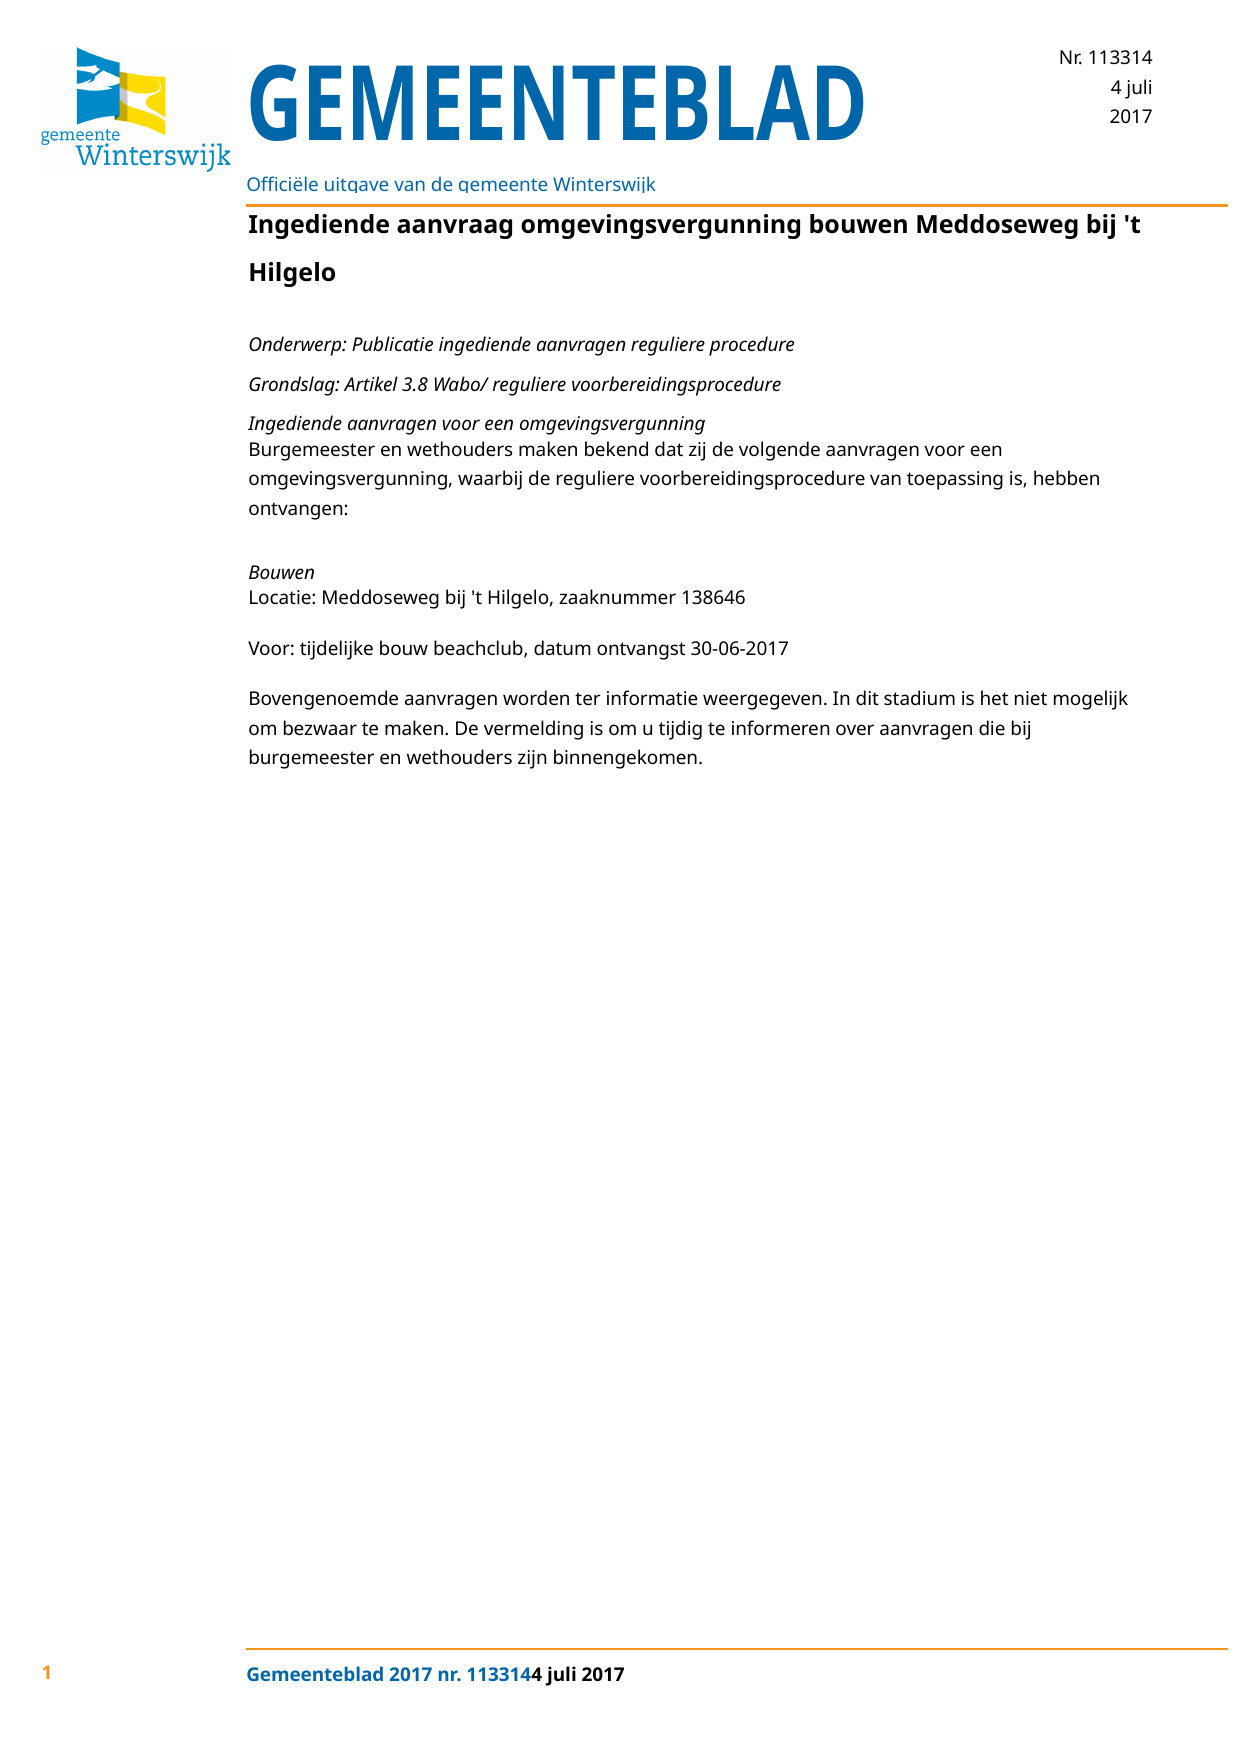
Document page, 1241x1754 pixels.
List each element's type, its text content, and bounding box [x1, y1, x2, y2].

text Burgemeester en wethouders maken bekend dat zij de volgende aanvragen voor een omgevingsvergunning, waarbij de reguliere voorbereidingsprocedure van toepassing is, hebben ontvangen: [248, 436, 1152, 521]
picture [225, 153, 231, 162]
text Bouwen [248, 559, 1152, 584]
picture [41, 47, 231, 172]
text Voor: tijdelijke bouw beachclub, datum ontvangst 30-06-2017 [248, 635, 1152, 661]
text Grondslag: Artikel 3.8 Wabo/ reguliere voorbereidingsprocedure [248, 371, 1152, 396]
text Bovengenoemde aanvragen worden ter informatie weergegeven. In dit stadium is het niet mogelijk om bezwaar te maken. De vermelding is om u tijdig te informeren over aanvragen die bij burgemeester en wethouders zijn binnengekomen. [248, 685, 1152, 770]
text Locatie: Meddoseweg bij 't Hilgelo, zaaknummer 138646 [248, 584, 1152, 610]
text Onderwerp: Publicatie ingediende aanvragen reguliere procedure [248, 331, 1152, 357]
text Ingediende aanvraag omgevingsvergunning bouwen Meddoseweg bij 't Hilgelo [248, 207, 1152, 288]
text Ingediende aanvragen voor een omgevingsvergunning [248, 410, 1152, 436]
